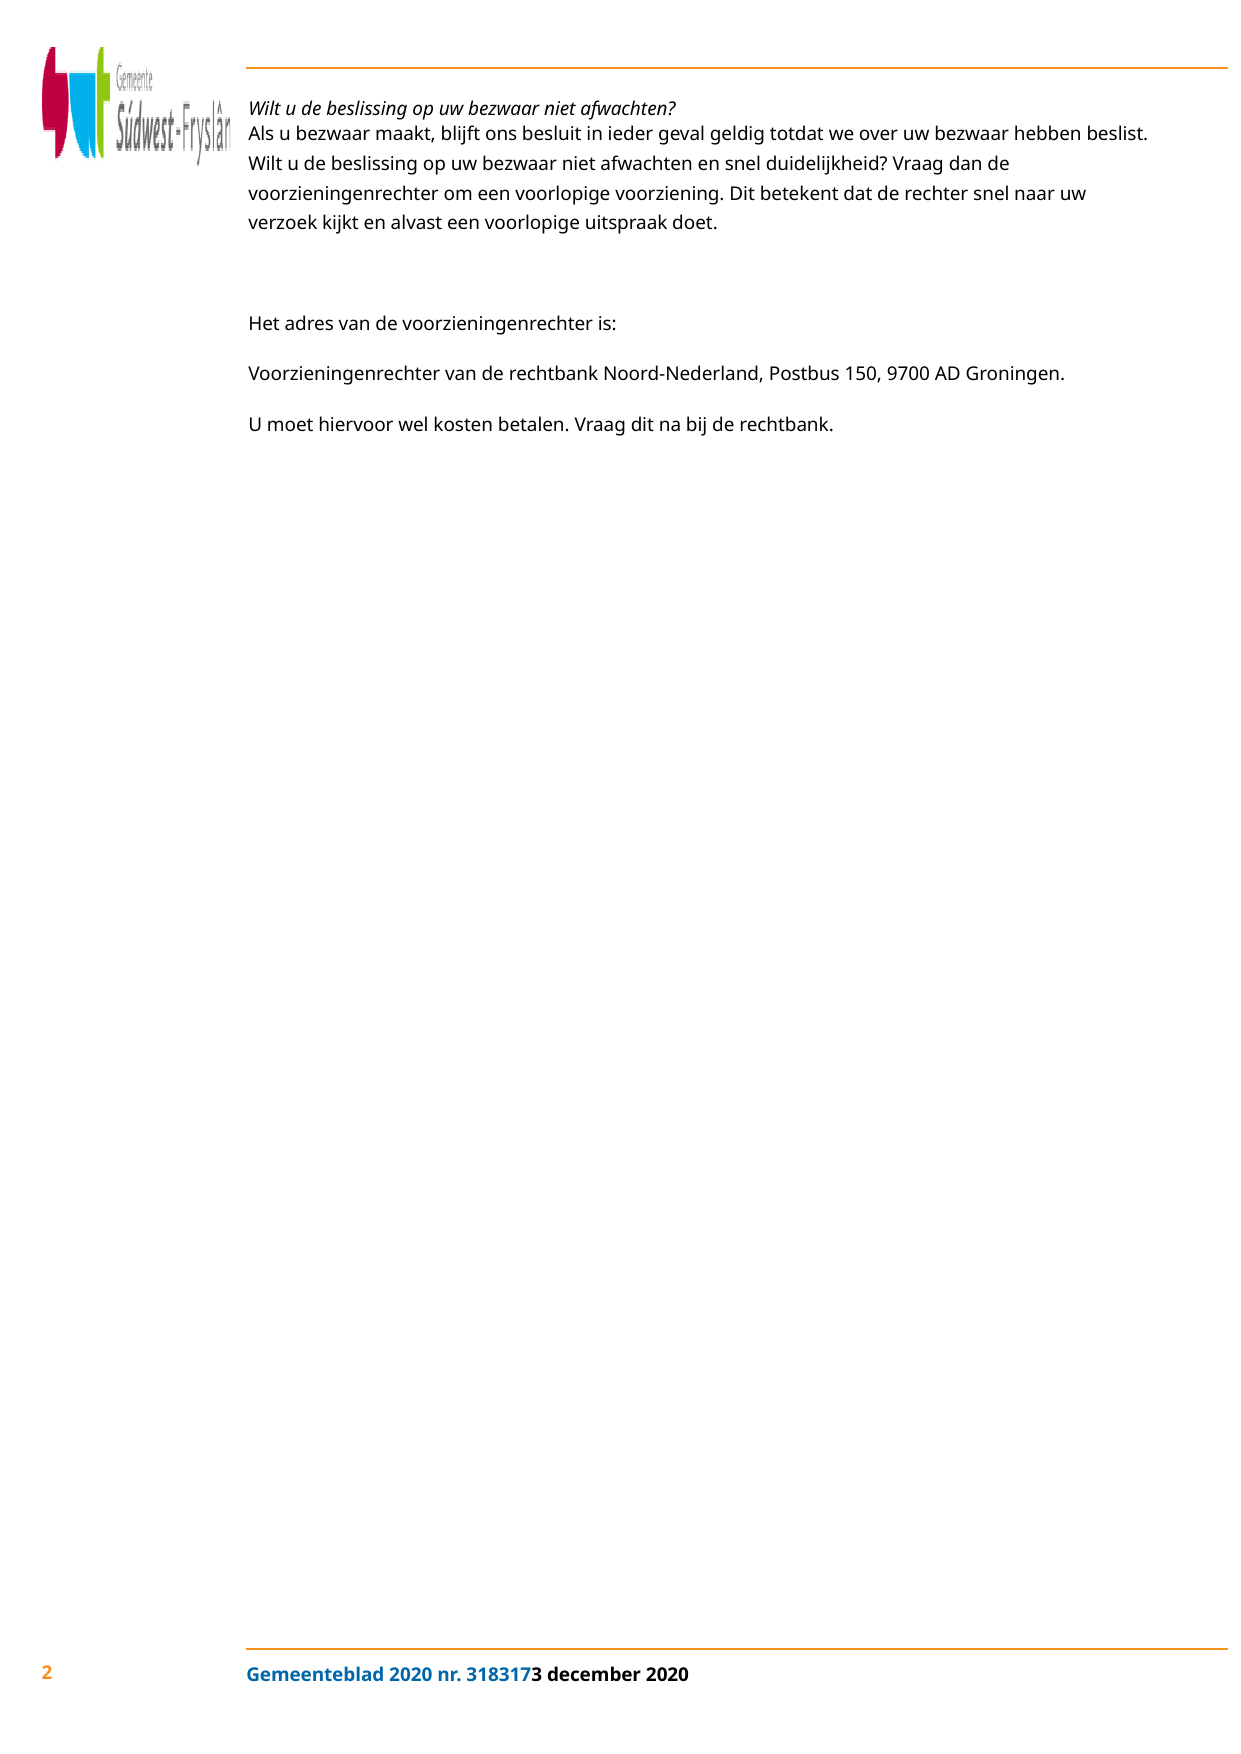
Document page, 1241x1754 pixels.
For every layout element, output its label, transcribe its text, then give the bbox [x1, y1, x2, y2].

text U moet hiervoor wel kosten betalen. Vraag dit na bij de rechtbank. [248, 411, 1152, 437]
text Wilt u de beslissing op uw bezwaar niet afwachten? [248, 95, 1152, 121]
picture [41, 47, 231, 172]
text Voorzieningenrechter van de rechtbank Noord-Nederland, Postbus 150, 9700 AD Groningen. [248, 361, 1152, 386]
text Als u bezwaar maakt, blijft ons besluit in ieder geval geldig totdat we over uw bezwaar hebben beslist. Wilt u de beslissing op uw bezwaar niet afwachten en snel duidelijkheid? Vraag dan de voorzieningenrechter om een voorlopige voorziening. Dit betekent dat de rechter snel naar uw verzoek kijkt en alvast een voorlopige uitspraak doet. [248, 121, 1152, 235]
text Het adres van de voorzieningenrechter is: [248, 310, 1152, 336]
